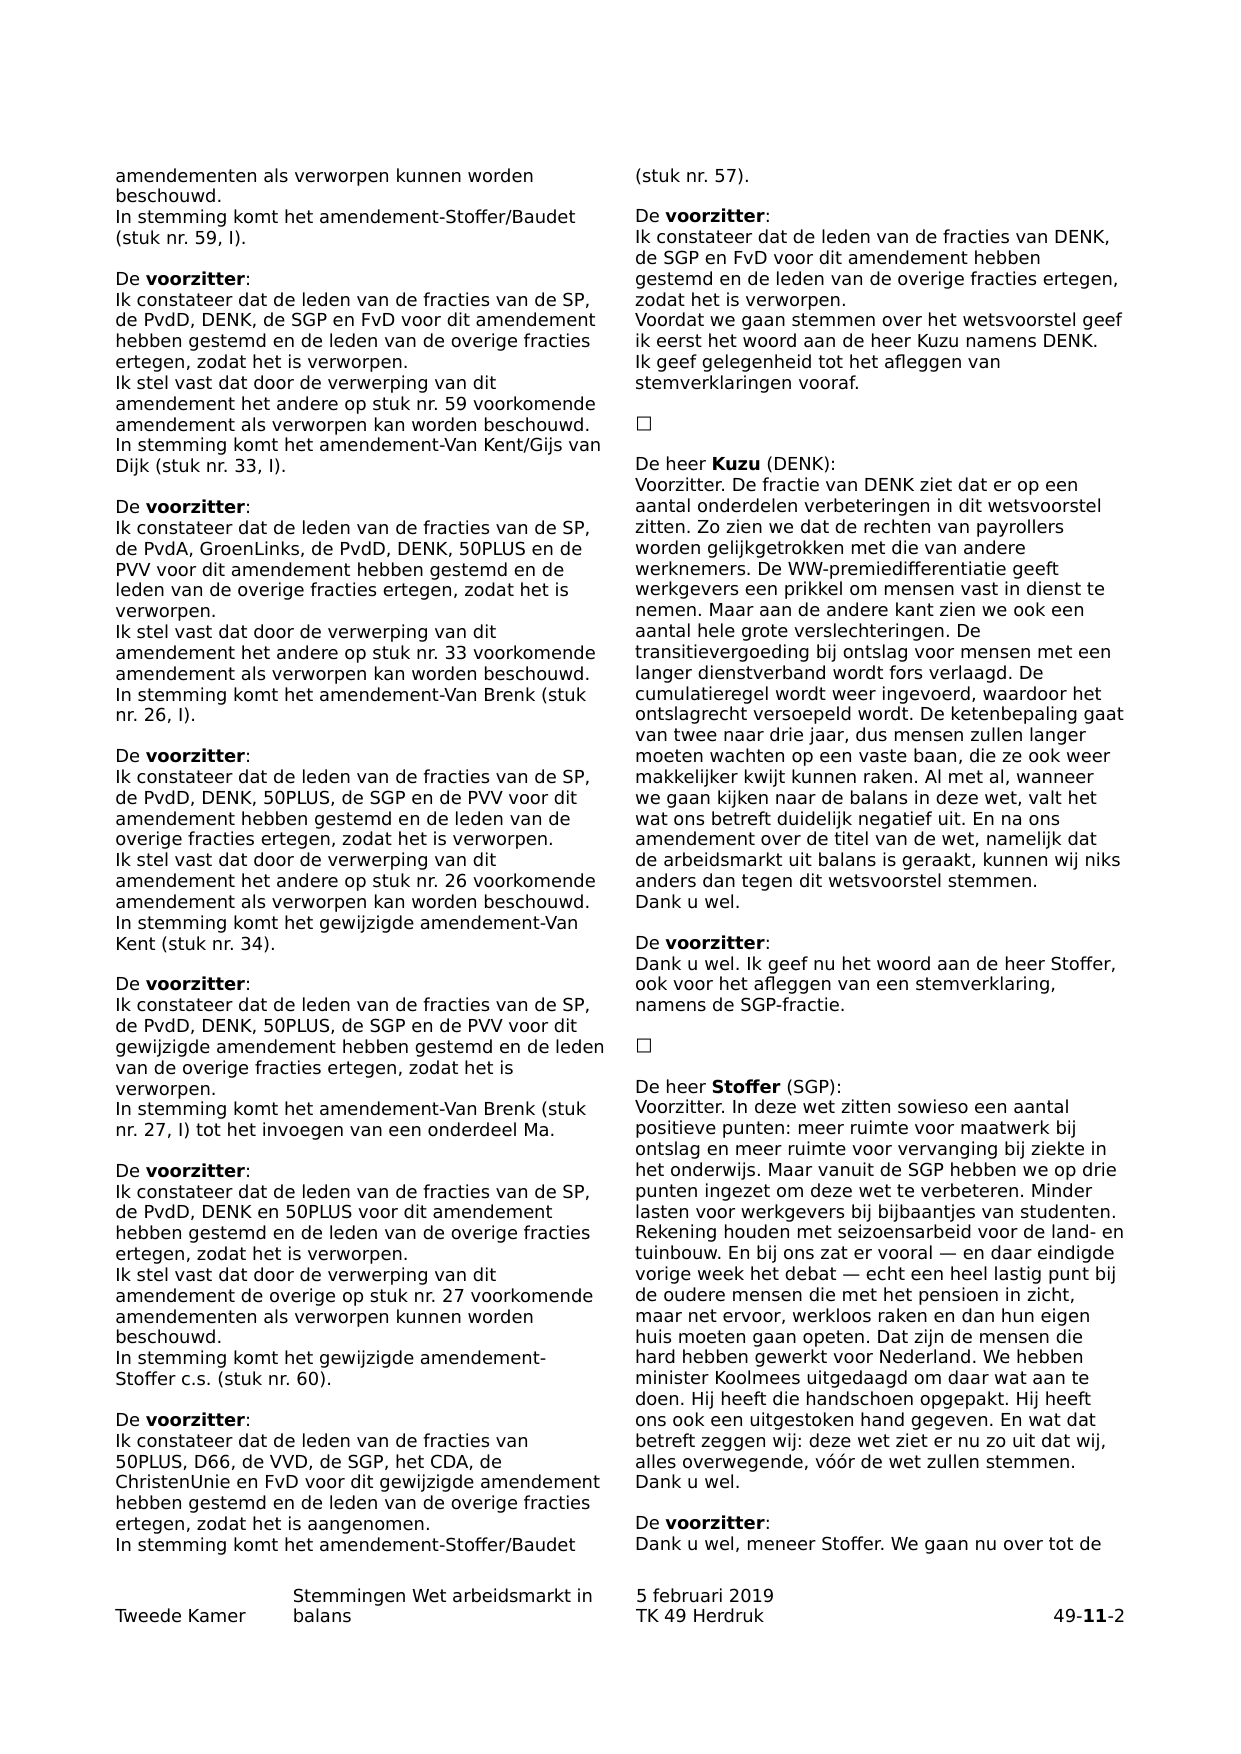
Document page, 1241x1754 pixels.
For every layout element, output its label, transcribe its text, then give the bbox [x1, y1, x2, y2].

text Ik geef gelegenheid tot het afleggen van stemverklaringen vooraf. [635, 352, 1125, 393]
text amendementen als verworpen kunnen worden beschouwd. [115, 165, 605, 207]
text De voorzitter: [115, 497, 605, 518]
text Dank u wel. [635, 1472, 1125, 1493]
text Ik stel vast dat door de verwerping van dit amendement het andere op stuk nr. 59 voorkomende amendement als verworpen kan worden beschouwd. [115, 373, 605, 435]
text De voorzitter: [635, 932, 1125, 953]
text Ik stel vast dat door de verwerping van dit amendement het andere op stuk nr. 26 voorkomende amendement als verworpen kan worden beschouwd. [115, 850, 605, 912]
text In stemming komt het amendement-Stoffer/Baudet (stuk nr. 59, I). [115, 207, 605, 249]
text Voorzitter. In deze wet zitten sowieso een aantal positieve punten: meer ruimte voor maatwerk bij ontslag en meer ruimte voor vervanging bij ziekte in het onderwijs. Maar vanuit de SGP hebben we op drie punten ingezet om deze wet te verbeteren. Minder lasten voor werkgevers bij bijbaantjes van studenten. Rekening houden met seizoensarbeid voor de land- en tuinbouw. En bij ons zat er vooral — en daar eindigde vorige week het debat — echt een heel lastig punt bij de oudere mensen die met het pensioen in zicht, maar net ervoor, werkloos raken en dan hun eigen huis moeten gaan opeten. Dat zijn de mensen die hard hebben gewerkt voor Nederland. We hebben minister Koolmees uitgedaagd om daar wat aan te doen. Hij heeft die handschoen opgepakt. Hij heeft ons ook een uitgestoken hand gegeven. En wat dat betreft zeggen wij: deze wet ziet er nu zo uit dat wij, alles overwegende, vóór de wet zullen stemmen. [635, 1097, 1125, 1472]
text In stemming komt het amendement-Van Brenk (stuk nr. 26, I). [115, 684, 605, 726]
text Dank u wel. Ik geef nu het woord aan de heer Stoffer, ook voor het afleggen van een stemverklaring, namens de SGP-fractie. [635, 953, 1125, 1016]
text Ik constateer dat de leden van de fracties van DENK, de SGP en FvD voor dit amendement hebben gestemd en de leden van de overige fracties ertegen, zodat het is verworpen. [635, 227, 1125, 310]
text Ik stel vast dat door de verwerping van dit amendement het andere op stuk nr. 33 voorkomende amendement als verworpen kan worden beschouwd. [115, 622, 605, 684]
text Ik constateer dat de leden van de fracties van de SP, de PvdA, GroenLinks, de PvdD, DENK, 50PLUS en de PVV voor dit amendement hebben gestemd en de leden van de overige fracties ertegen, zodat het is verworpen. [115, 518, 605, 622]
text In stemming komt het amendement-Van Brenk (stuk nr. 27, I) tot het invoegen van een onderdeel Ma. [115, 1099, 605, 1141]
text De voorzitter: [115, 746, 605, 767]
text Ik stel vast dat door de verwerping van dit amendement de overige op stuk nr. 27 voorkomende amendementen als verworpen kunnen worden beschouwd. [115, 1265, 605, 1348]
text De voorzitter: [115, 269, 605, 289]
text In stemming komt het gewijzigde amendement-Stoffer c.s. (stuk nr. 60). [115, 1348, 605, 1390]
text De voorzitter: [115, 1410, 605, 1431]
text Ik constateer dat de leden van de fracties van de SP, de PvdD, DENK, 50PLUS, de SGP en de PVV voor dit amendement hebben gestemd en de leden van de overige fracties ertegen, zodat het is verworpen. [115, 767, 605, 850]
text ⬜ [635, 413, 1125, 434]
text Ik constateer dat de leden van de fracties van de SP, de PvdD, DENK, 50PLUS, de SGP en de PVV voor dit gewijzigde amendement hebben gestemd en de leden van de overige fracties ertegen, zodat het is verworpen. [115, 995, 605, 1099]
text Voorzitter. De fractie van DENK ziet dat er op een aantal onderdelen verbeteringen in dit wetsvoorstel zitten. Zo zien we dat de rechten van payrollers worden gelijkgetrokken met die van andere werknemers. De WW-premiedifferentiatie geeft werkgevers een prikkel om mensen vast in dienst te nemen. Maar aan de andere kant zien we ook een aantal hele grote verslechteringen. De transitievergoeding bij ontslag voor mensen met een langer dienstverband wordt fors verlaagd. De cumulatieregel wordt weer ingevoerd, waardoor het ontslagrecht versoepeld wordt. De ketenbepaling gaat van twee naar drie jaar, dus mensen zullen langer moeten wachten op een vaste baan, die ze ook weer makkelijker kwijt kunnen raken. Al met al, wanneer we gaan kijken naar de balans in deze wet, valt het wat ons betreft duidelijk negatief uit. En na ons amendement over de titel van de wet, namelijk dat de arbeidsmarkt uit balans is geraakt, kunnen wij niks anders dan tegen dit wetsvoorstel stemmen. [635, 475, 1125, 892]
text (stuk nr. 57). [635, 165, 1125, 186]
text Ik constateer dat de leden van de fracties van 50PLUS, D66, de VVD, de SGP, het CDA, de ChristenUnie en FvD voor dit gewijzigde amendement hebben gestemd en de leden van de overige fracties ertegen, zodat het is aangenomen. [115, 1431, 605, 1535]
text ⬜ [635, 1036, 1125, 1056]
text In stemming komt het amendement-Stoffer/Baudet [115, 1535, 605, 1556]
text In stemming komt het gewijzigde amendement-Van Kent (stuk nr. 34). [115, 912, 605, 954]
text Ik constateer dat de leden van de fracties van de SP, de PvdD, DENK en 50PLUS voor dit amendement hebben gestemd en de leden van de overige fracties ertegen, zodat het is verworpen. [115, 1181, 605, 1265]
text De voorzitter: [635, 1513, 1125, 1534]
text De voorzitter: [115, 1161, 605, 1181]
text Voordat we gaan stemmen over het wetsvoorstel geef ik eerst het woord aan de heer Kuzu namens DENK. [635, 310, 1125, 352]
text Dank u wel. [635, 892, 1125, 912]
text De heer Stoffer (SGP): [635, 1076, 1125, 1097]
text De heer Kuzu (DENK): [635, 454, 1125, 475]
text Dank u wel, meneer Stoffer. We gaan nu over tot de [635, 1534, 1125, 1554]
text De voorzitter: [635, 206, 1125, 227]
text Ik constateer dat de leden van de fracties van de SP, de PvdD, DENK, de SGP en FvD voor dit amendement hebben gestemd en de leden van de overige fracties ertegen, zodat het is verworpen. [115, 289, 605, 373]
text De voorzitter: [115, 974, 605, 995]
text In stemming komt het amendement-Van Kent/Gijs van Dijk (stuk nr. 33, I). [115, 435, 605, 477]
